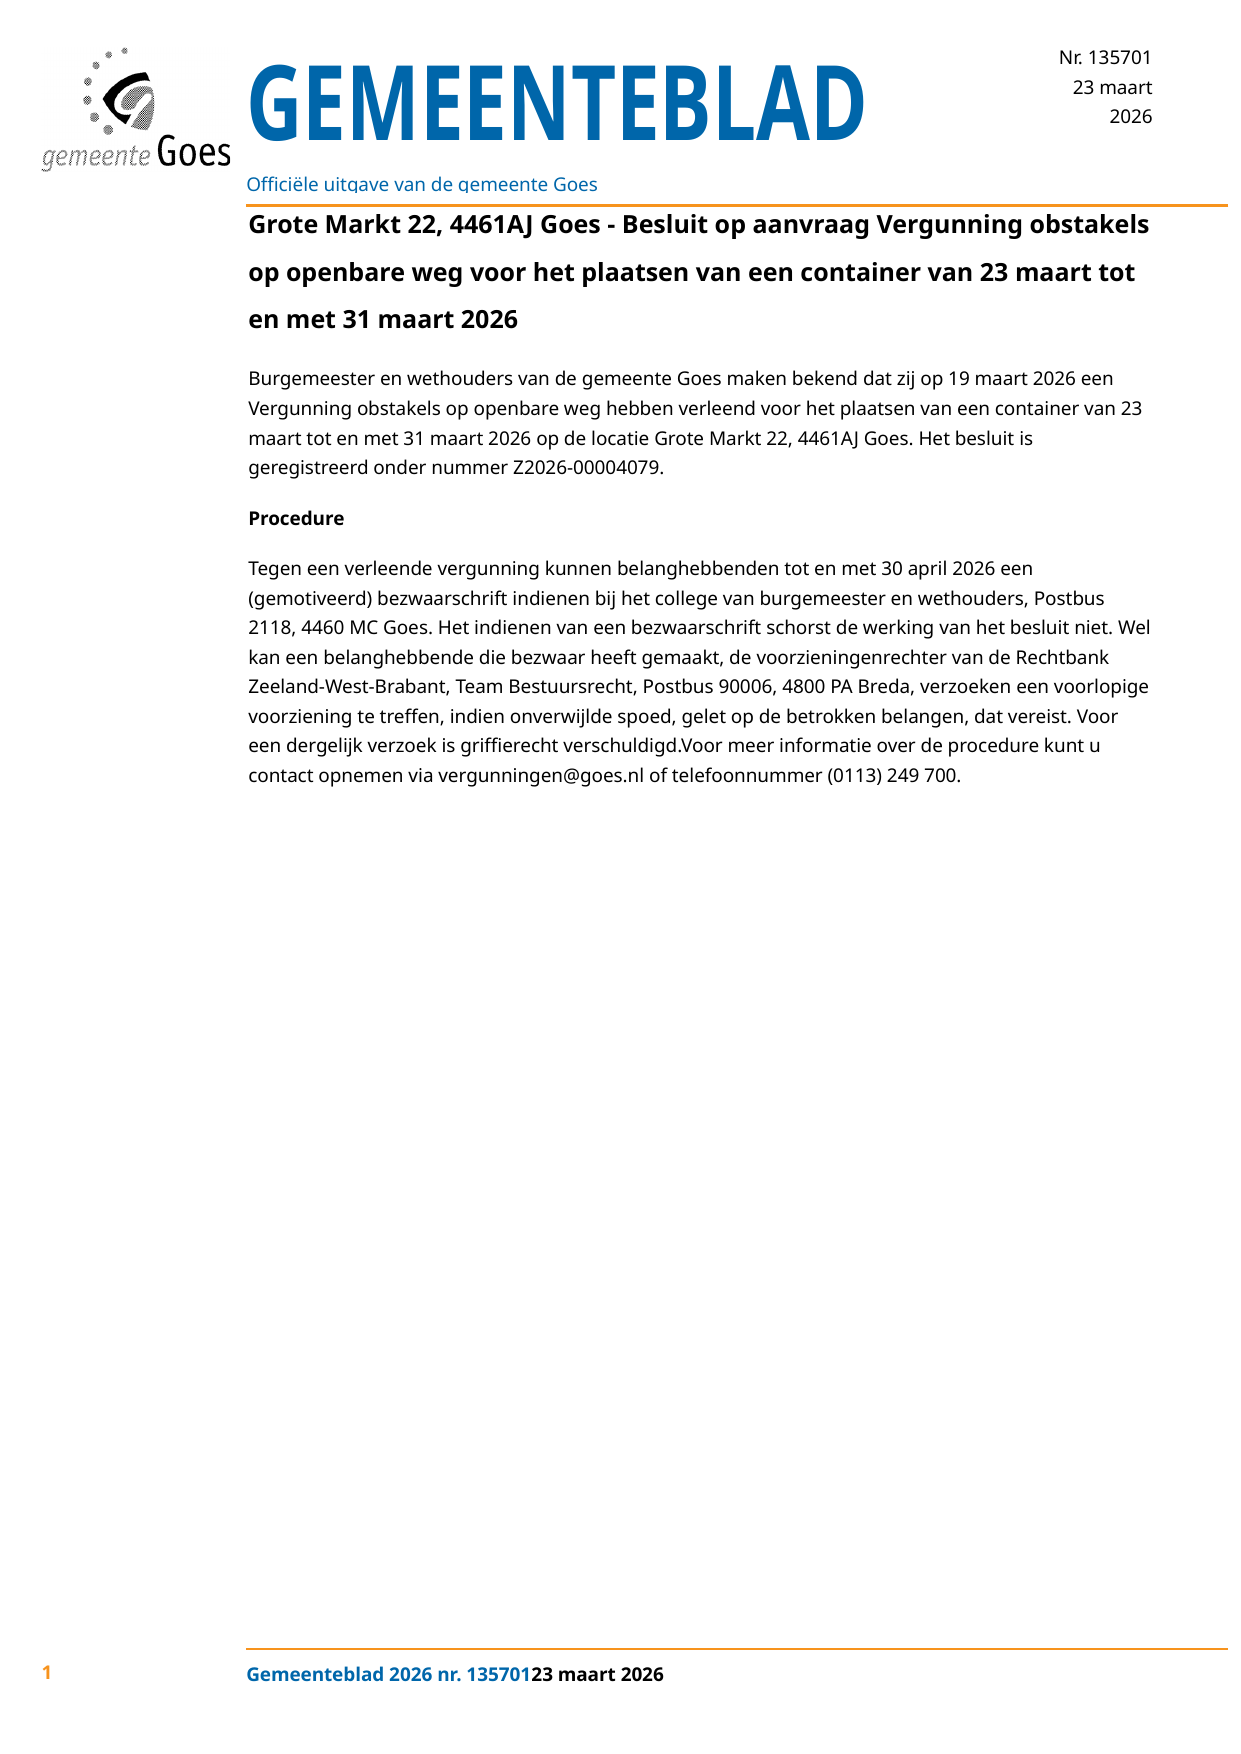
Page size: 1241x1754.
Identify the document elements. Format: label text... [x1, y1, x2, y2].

text Tegen een verleende vergunning kunnen belanghebbenden tot en met 30 april 2026 een (gemotiveerd) bezwaarschrift indienen bij het college van burgemeester en wethouders, Postbus 2118, 4460 MC Goes. Het indienen van een bezwaarschrift schorst de werking van het besluit niet. Wel kan een belanghebbende die bezwaar heeft gemaakt, de voorzieningenrechter van de Rechtbank Zeeland-West-Brabant, Team Bestuursrecht, Postbus 90006, 4800 PA Breda, verzoeken een voorlopige voorziening te treffen, indien onverwijlde spoed, gelet op de betrokken belangen, dat vereist. Voor een dergelijk verzoek is griffierecht verschuldigd.Voor meer informatie over de procedure kunt u contact opnemen via vergunningen@goes.nl of telefoonnummer (0113) 249 700. [248, 555, 1152, 788]
text Procedure [248, 505, 1152, 530]
picture [41, 47, 231, 172]
text Burgemeester en wethouders van de gemeente Goes maken bekend dat zij op 19 maart 2026 een Vergunning obstakels op openbare weg hebben verleend voor het plaatsen van een container van 23 maart tot en met 31 maart 2026 op de locatie Grote Markt 22, 4461AJ Goes. Het besluit is geregistreerd onder nummer Z2026-00004079. [248, 366, 1152, 480]
text Grote Markt 22, 4461AJ Goes - Besluit op aanvraag Vergunning obstakels op openbare weg voor het plaatsen van een container van 23 maart tot en met 31 maart 2026 [248, 207, 1152, 336]
